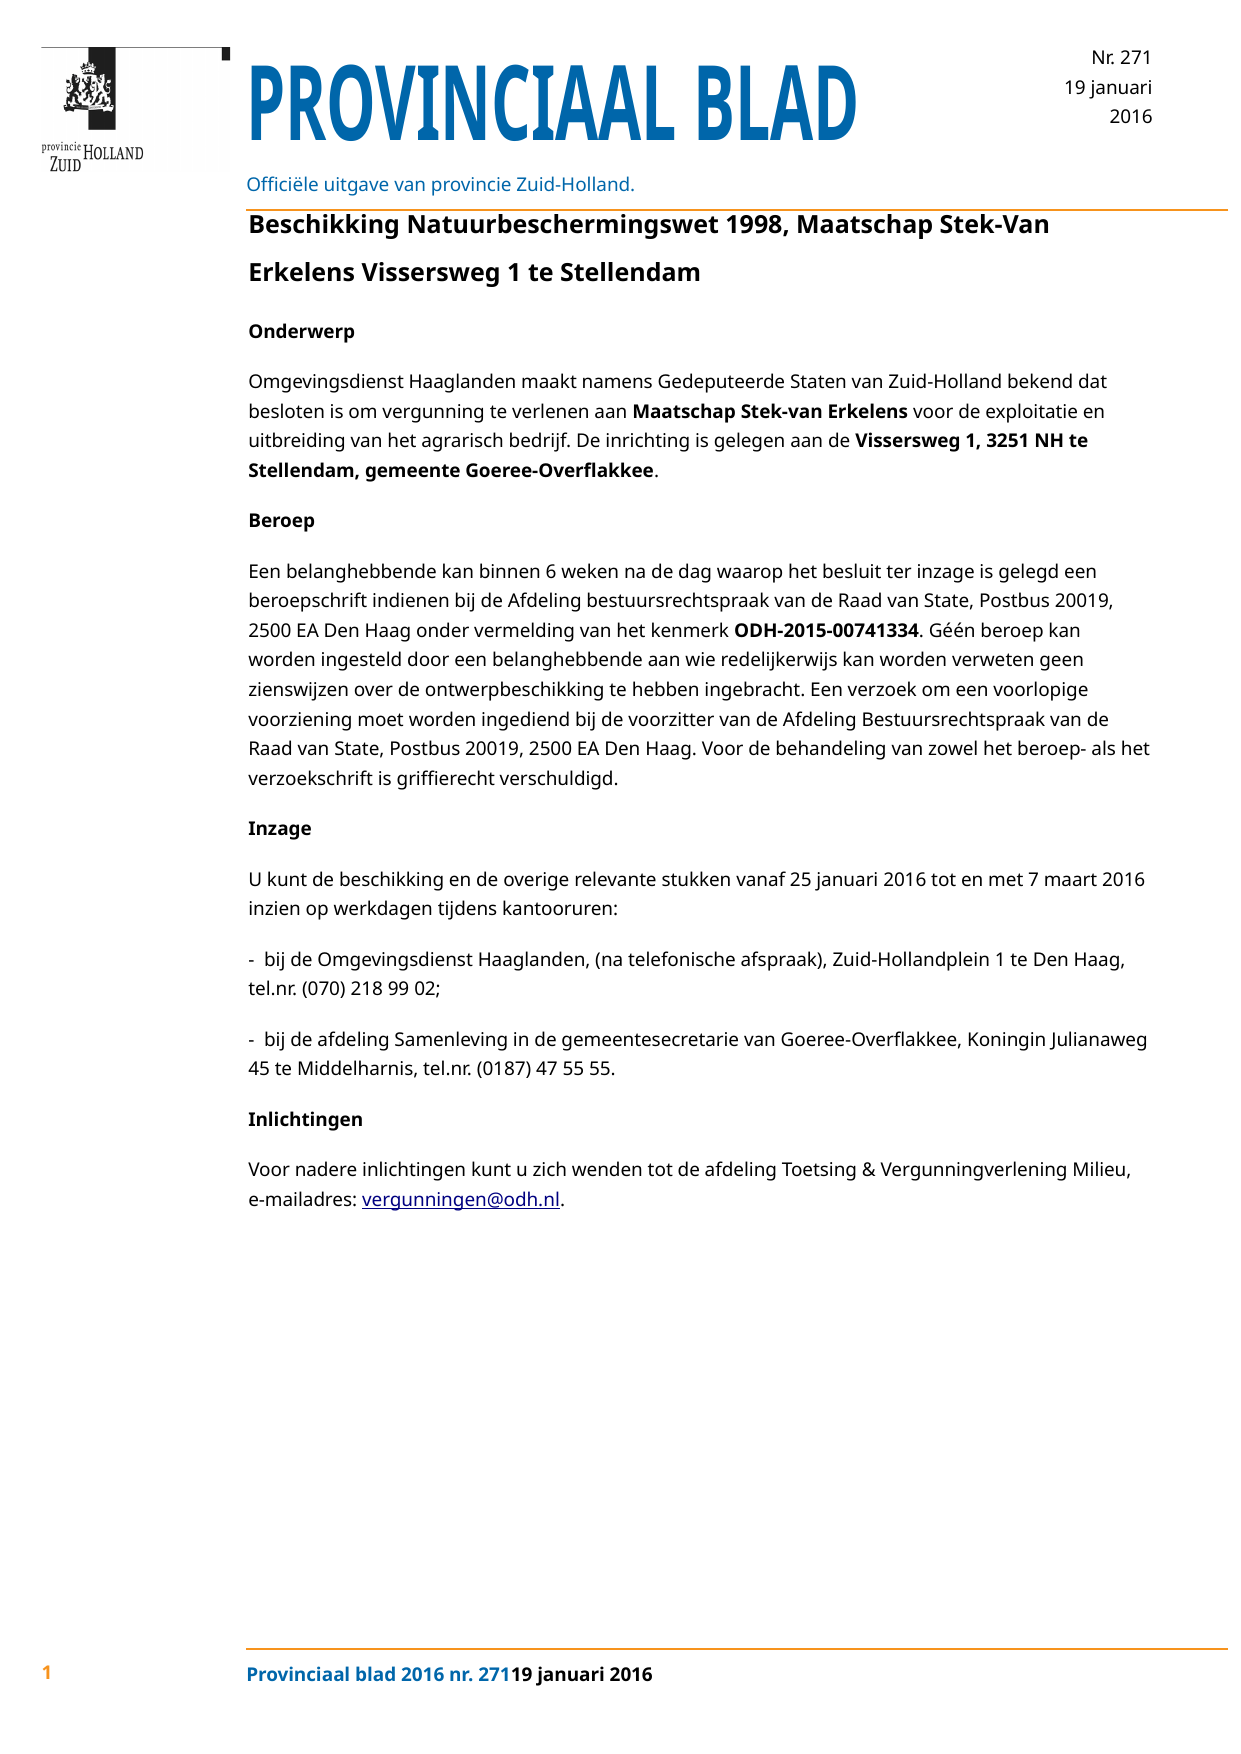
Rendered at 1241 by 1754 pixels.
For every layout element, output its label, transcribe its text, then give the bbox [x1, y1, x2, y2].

text Beroep [248, 507, 1152, 533]
text Voor nadere inlichtingen kunt u zich wenden tot de afdeling Toetsing & Vergunningverlening Milieu, e-mailadres: vergunningen@odh.nl. [248, 1156, 1152, 1212]
text U kunt de beschikking en de overige relevante stukken vanaf 25 januari 2016 tot en met 7 maart 2016 inzien op werkdagen tijdens kantooruren: [248, 866, 1152, 921]
picture [41, 47, 231, 172]
text - bij de Omgevingsdienst Haaglanden, (na telefonische afspraak), Zuid-Hollandplein 1 te Den Haag, tel.nr. (070) 218 99 02; [248, 946, 1152, 1001]
text Inlichtingen [248, 1106, 1152, 1132]
text - bij de afdeling Samenleving in de gemeentesecretarie van Goeree-Overflakkee, Koningin Julianaweg 45 te Middelharnis, tel.nr. (0187) 47 55 55. [248, 1026, 1152, 1081]
text Een belanghebbende kan binnen 6 weken na de dag waarop het besluit ter inzage is gelegd een beroepschrift indienen bij de Afdeling bestuursrechtspraak van de Raad van State, Postbus 20019, 2500 EA Den Haag onder vermelding van het kenmerk ODH-2015-00741334. Géén beroep kan worden ingesteld door een belanghebbende aan wie redelijkerwijs kan worden verweten geen zienswijzen over de ontwerpbeschikking te hebben ingebracht. Een verzoek om een voorlopige voorziening moet worden ingediend bij de voorzitter van de Afdeling Bestuursrechtspraak van de Raad van State, Postbus 20019, 2500 EA Den Haag. Voor de behandeling van zowel het beroep- als het verzoekschrift is griffierecht verschuldigd. [248, 558, 1152, 791]
text Beschikking Natuurbeschermingswet 1998, Maatschap Stek-Van Erkelens Vissersweg 1 te Stellendam [248, 211, 1152, 288]
text Onderwerp [248, 318, 1152, 344]
text Inzage [248, 815, 1152, 841]
text Omgevingsdienst Haaglanden maakt namens Gedeputeerde Staten van Zuid-Holland bekend dat besloten is om vergunning te verlenen aan Maatschap Stek-van Erkelens voor de exploitatie en uitbreiding van het agrarisch bedrijf. De inrichting is gelegen aan de Vissersweg 1, 3251 NH te Stellendam, gemeente Goeree-Overflakkee. [248, 368, 1152, 483]
